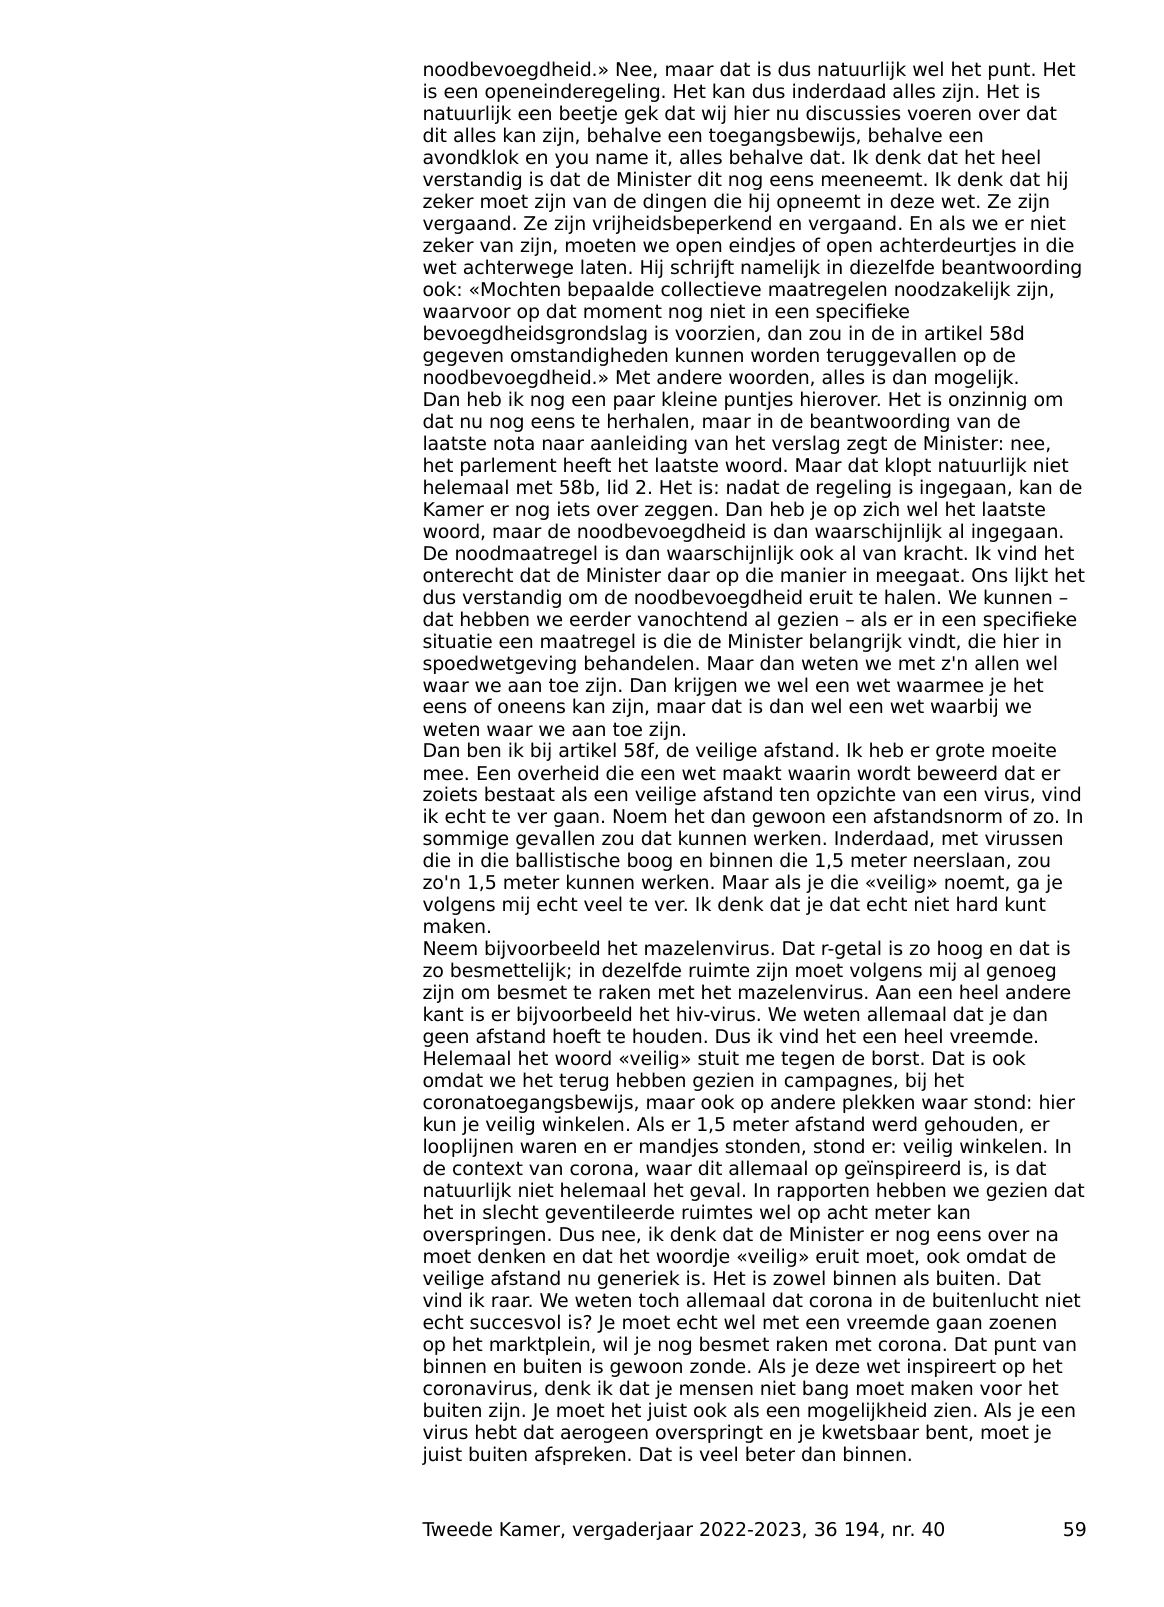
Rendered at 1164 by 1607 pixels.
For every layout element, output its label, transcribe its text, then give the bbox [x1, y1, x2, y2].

text Dan heb ik nog een paar kleine puntjes hierover. Het is onzinnig om dat nu nog eens te herhalen, maar in de beantwoording van de laatste nota naar aanleiding van het verslag zegt de Minister: nee, het parlement heeft het laatste woord. Maar dat klopt natuurlijk niet helemaal met 58b, lid 2. Het is: nadat de regeling is ingegaan, kan de Kamer er nog iets over zeggen. Dan heb je op zich wel het laatste woord, maar de noodbevoegdheid is dan waarschijnlijk al ingegaan. De noodmaatregel is dan waarschijnlijk ook al van kracht. Ik vind het onterecht dat de Minister daar op die manier in meegaat. Ons lijkt het dus verstandig om de noodbevoegdheid eruit te halen. We kunnen – dat hebben we eerder vanochtend al gezien – als er in een specifieke situatie een maatregel is die de Minister belangrijk vindt, die hier in spoedwetgeving behandelen. Maar dan weten we met z'n allen wel waar we aan toe zijn. Dan krijgen we wel een wet waarmee je het eens of oneens kan zijn, maar dat is dan wel een wet waarbij we weten waar we aan toe zijn. [422, 389, 1087, 740]
text Dan ben ik bij artikel 58f, de veilige afstand. Ik heb er grote moeite mee. Een overheid die een wet maakt waarin wordt beweerd dat er zoiets bestaat als een veilige afstand ten opzichte van een virus, vind ik echt te ver gaan. Noem het dan gewoon een afstandsnorm of zo. In sommige gevallen zou dat kunnen werken. Inderdaad, met virussen die in die ballistische boog en binnen die 1,5 meter neerslaan, zou zo'n 1,5 meter kunnen werken. Maar als je die «veilig» noemt, ga je volgens mij echt veel te ver. Ik denk dat je dat echt niet hard kunt maken. [422, 740, 1087, 938]
text noodbevoegdheid.» Nee, maar dat is dus natuurlijk wel het punt. Het is een openeinderegeling. Het kan dus inderdaad alles zijn. Het is natuurlijk een beetje gek dat wij hier nu discussies voeren over dat dit alles kan zijn, behalve een toegangsbewijs, behalve een avondklok en you name it, alles behalve dat. Ik denk dat het heel verstandig is dat de Minister dit nog eens meeneemt. Ik denk dat hij zeker moet zijn van de dingen die hij opneemt in deze wet. Ze zijn vergaand. Ze zijn vrijheidsbeperkend en vergaand. En als we er niet zeker van zijn, moeten we open eindjes of open achterdeurtjes in die wet achterwege laten. Hij schrijft namelijk in diezelfde beantwoording ook: «Mochten bepaalde collectieve maatregelen noodzakelijk zijn, waarvoor op dat moment nog niet in een specifieke bevoegdheidsgrondslag is voorzien, dan zou in de in artikel 58d gegeven omstandigheden kunnen worden teruggevallen op de noodbevoegdheid.» Met andere woorden, alles is dan mogelijk. [422, 59, 1087, 389]
text Neem bijvoorbeeld het mazelenvirus. Dat r-getal is zo hoog en dat is zo besmettelijk; in dezelfde ruimte zijn moet volgens mij al genoeg zijn om besmet te raken met het mazelenvirus. Aan een heel andere kant is er bijvoorbeeld het hiv-virus. We weten allemaal dat je dan geen afstand hoeft te houden. Dus ik vind het een heel vreemde. Helemaal het woord «veilig» stuit me tegen de borst. Dat is ook omdat we het terug hebben gezien in campagnes, bij het coronatoegangsbewijs, maar ook op andere plekken waar stond: hier kun je veilig winkelen. Als er 1,5 meter afstand werd gehouden, er looplijnen waren en er mandjes stonden, stond er: veilig winkelen. In de context van corona, waar dit allemaal op geïnspireerd is, is dat natuurlijk niet helemaal het geval. In rapporten hebben we gezien dat het in slecht geventileerde ruimtes wel op acht meter kan overspringen. Dus nee, ik denk dat de Minister er nog eens over na moet denken en dat het woordje «veilig» eruit moet, ook omdat de veilige afstand nu generiek is. Het is zowel binnen als buiten. Dat vind ik raar. We weten toch allemaal dat corona in de buitenlucht niet echt succesvol is? Je moet echt wel met een vreemde gaan zoenen op het marktplein, wil je nog besmet raken met corona. Dat punt van binnen en buiten is gewoon zonde. Als je deze wet inspireert op het coronavirus, denk ik dat je mensen niet bang moet maken voor het buiten zijn. Je moet het juist ook als een mogelijkheid zien. Als je een virus hebt dat aerogeen overspringt en je kwetsbaar bent, moet je juist buiten afspreken. Dat is veel beter dan binnen. [422, 938, 1087, 1466]
